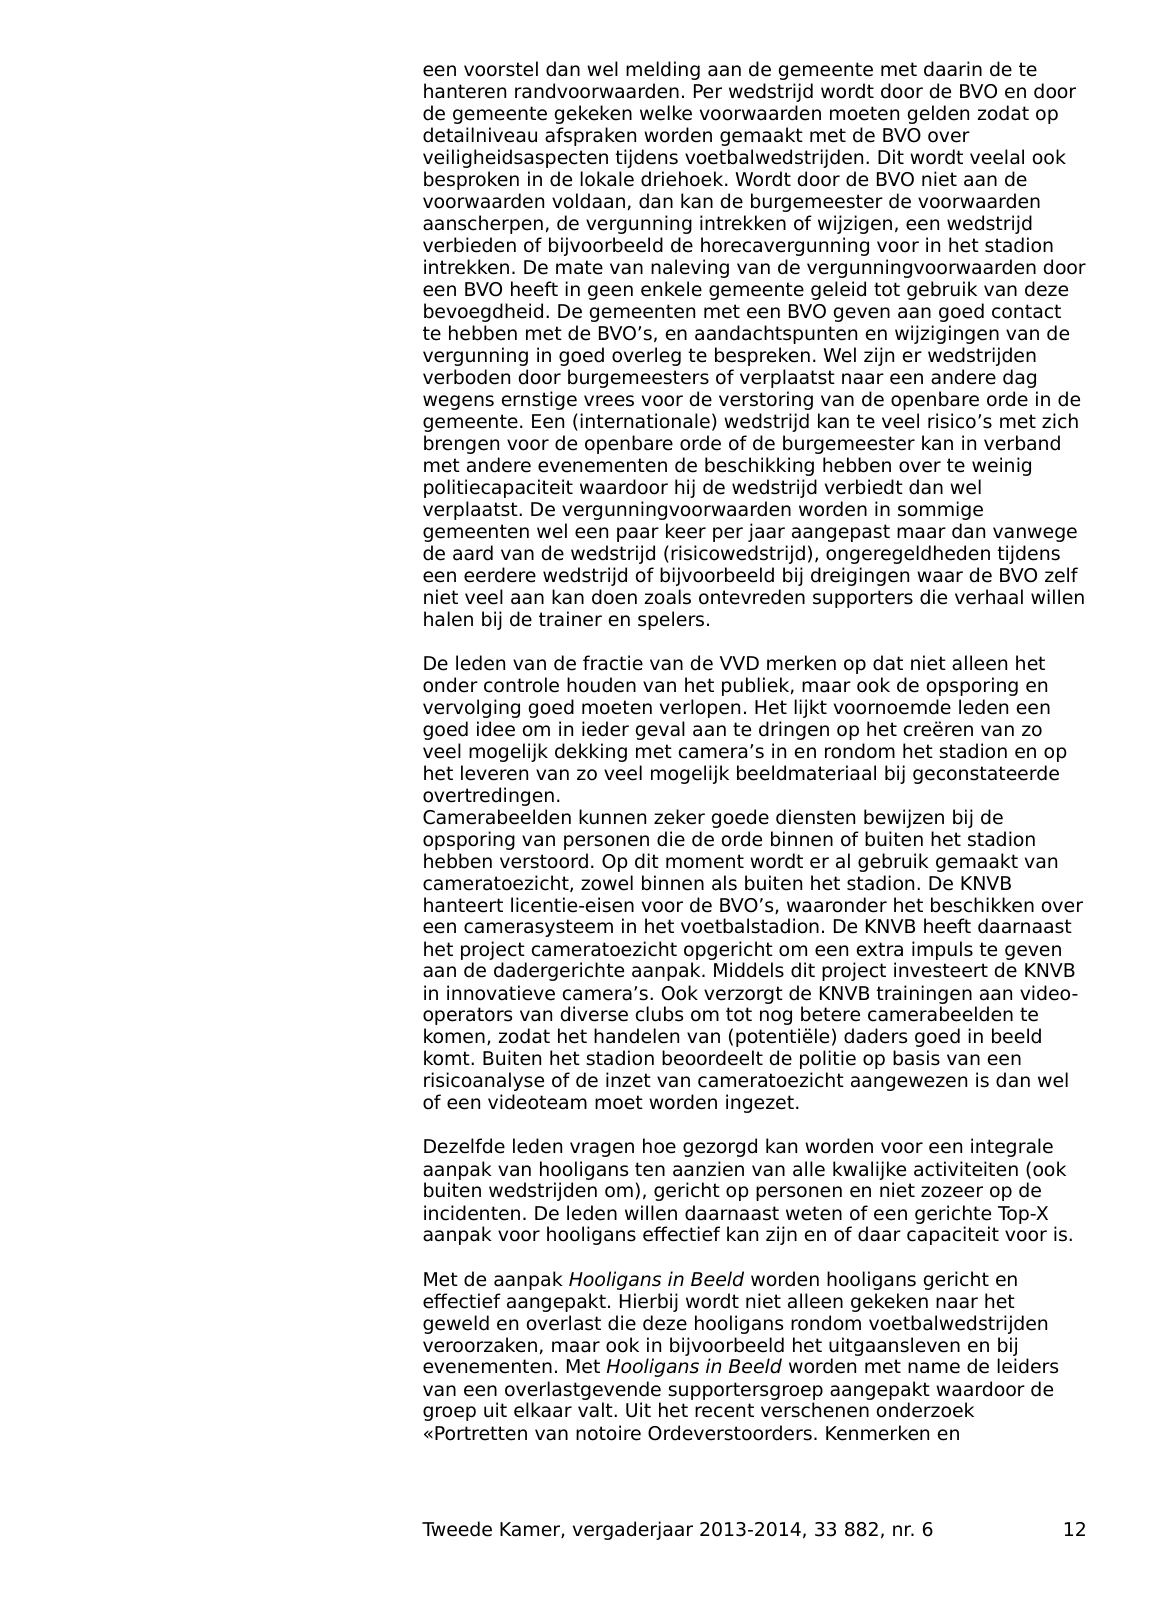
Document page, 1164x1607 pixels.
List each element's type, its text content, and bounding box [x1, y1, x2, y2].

text De leden van de fractie van de VVD merken op dat niet alleen het onder controle houden van het publiek, maar ook de opsporing en vervolging goed moeten verlopen. Het lijkt voornoemde leden een goed idee om in ieder geval aan te dringen op het creëren van zo veel mogelijk dekking met camera’s in en rondom het stadion en op het leveren van zo veel mogelijk beeldmateriaal bij geconstateerde overtredingen. [422, 653, 1087, 807]
text Met de aanpak Hooligans in Beeld worden hooligans gericht en effectief aangepakt. Hierbij wordt niet alleen gekeken naar het geweld en overlast die deze hooligans rondom voetbalwedstrijden veroorzaken, maar ook in bijvoorbeeld het uitgaansleven en bij evenementen. Met Hooligans in Beeld worden met name de leiders van een overlastgevende supportersgroep aangepakt waardoor de groep uit elkaar valt. Uit het recent verschenen onderzoek «Portretten van notoire Ordeverstoorders. Kenmerken en [422, 1268, 1087, 1444]
text Dezelfde leden vragen hoe gezorgd kan worden voor een integrale aanpak van hooligans ten aanzien van alle kwalijke activiteiten (ook buiten wedstrijden om), gericht op personen en niet zozeer op de incidenten. De leden willen daarnaast weten of een gerichte Top-X aanpak voor hooligans effectief kan zijn en of daar capaciteit voor is. [422, 1136, 1087, 1246]
text Camerabeelden kunnen zeker goede diensten bewijzen bij de opsporing van personen die de orde binnen of buiten het stadion hebben verstoord. Op dit moment wordt er al gebruik gemaakt van cameratoezicht, zowel binnen als buiten het stadion. De KNVB hanteert licentie-eisen voor de BVO’s, waaronder het beschikken over een camerasysteem in het voetbalstadion. De KNVB heeft daarnaast het project cameratoezicht opgericht om een extra impuls te geven aan de dadergerichte aanpak. Middels dit project investeert de KNVB in innovatieve camera’s. Ook verzorgt de KNVB trainingen aan video-operators van diverse clubs om tot nog betere camerabeelden te komen, zodat het handelen van (potentiële) daders goed in beeld komt. Buiten het stadion beoordeelt de politie op basis van een risicoanalyse of de inzet van cameratoezicht aangewezen is dan wel of een videoteam moet worden ingezet. [422, 807, 1087, 1114]
text een voorstel dan wel melding aan de gemeente met daarin de te hanteren randvoorwaarden. Per wedstrijd wordt door de BVO en door de gemeente gekeken welke voorwaarden moeten gelden zodat op detailniveau afspraken worden gemaakt met de BVO over veiligheidsaspecten tijdens voetbalwedstrijden. Dit wordt veelal ook besproken in de lokale driehoek. Wordt door de BVO niet aan de voorwaarden voldaan, dan kan de burgemeester de voorwaarden aanscherpen, de vergunning intrekken of wijzigen, een wedstrijd verbieden of bijvoorbeeld de horecavergunning voor in het stadion intrekken. De mate van naleving van de vergunningvoorwaarden door een BVO heeft in geen enkele gemeente geleid tot gebruik van deze bevoegdheid. De gemeenten met een BVO geven aan goed contact te hebben met de BVO’s, en aandachtspunten en wijzigingen van de vergunning in goed overleg te bespreken. Wel zijn er wedstrijden verboden door burgemeesters of verplaatst naar een andere dag wegens ernstige vrees voor de verstoring van de openbare orde in de gemeente. Een (internationale) wedstrijd kan te veel risico’s met zich brengen voor de openbare orde of de burgemeester kan in verband met andere evenementen de beschikking hebben over te weinig politiecapaciteit waardoor hij de wedstrijd verbiedt dan wel verplaatst. De vergunningvoorwaarden worden in sommige gemeenten wel een paar keer per jaar aangepast maar dan vanwege de aard van de wedstrijd (risicowedstrijd), ongeregeldheden tijdens een eerdere wedstrijd of bijvoorbeeld bij dreigingen waar de BVO zelf niet veel aan kan doen zoals ontevreden supporters die verhaal willen halen bij de trainer en spelers. [422, 59, 1087, 631]
